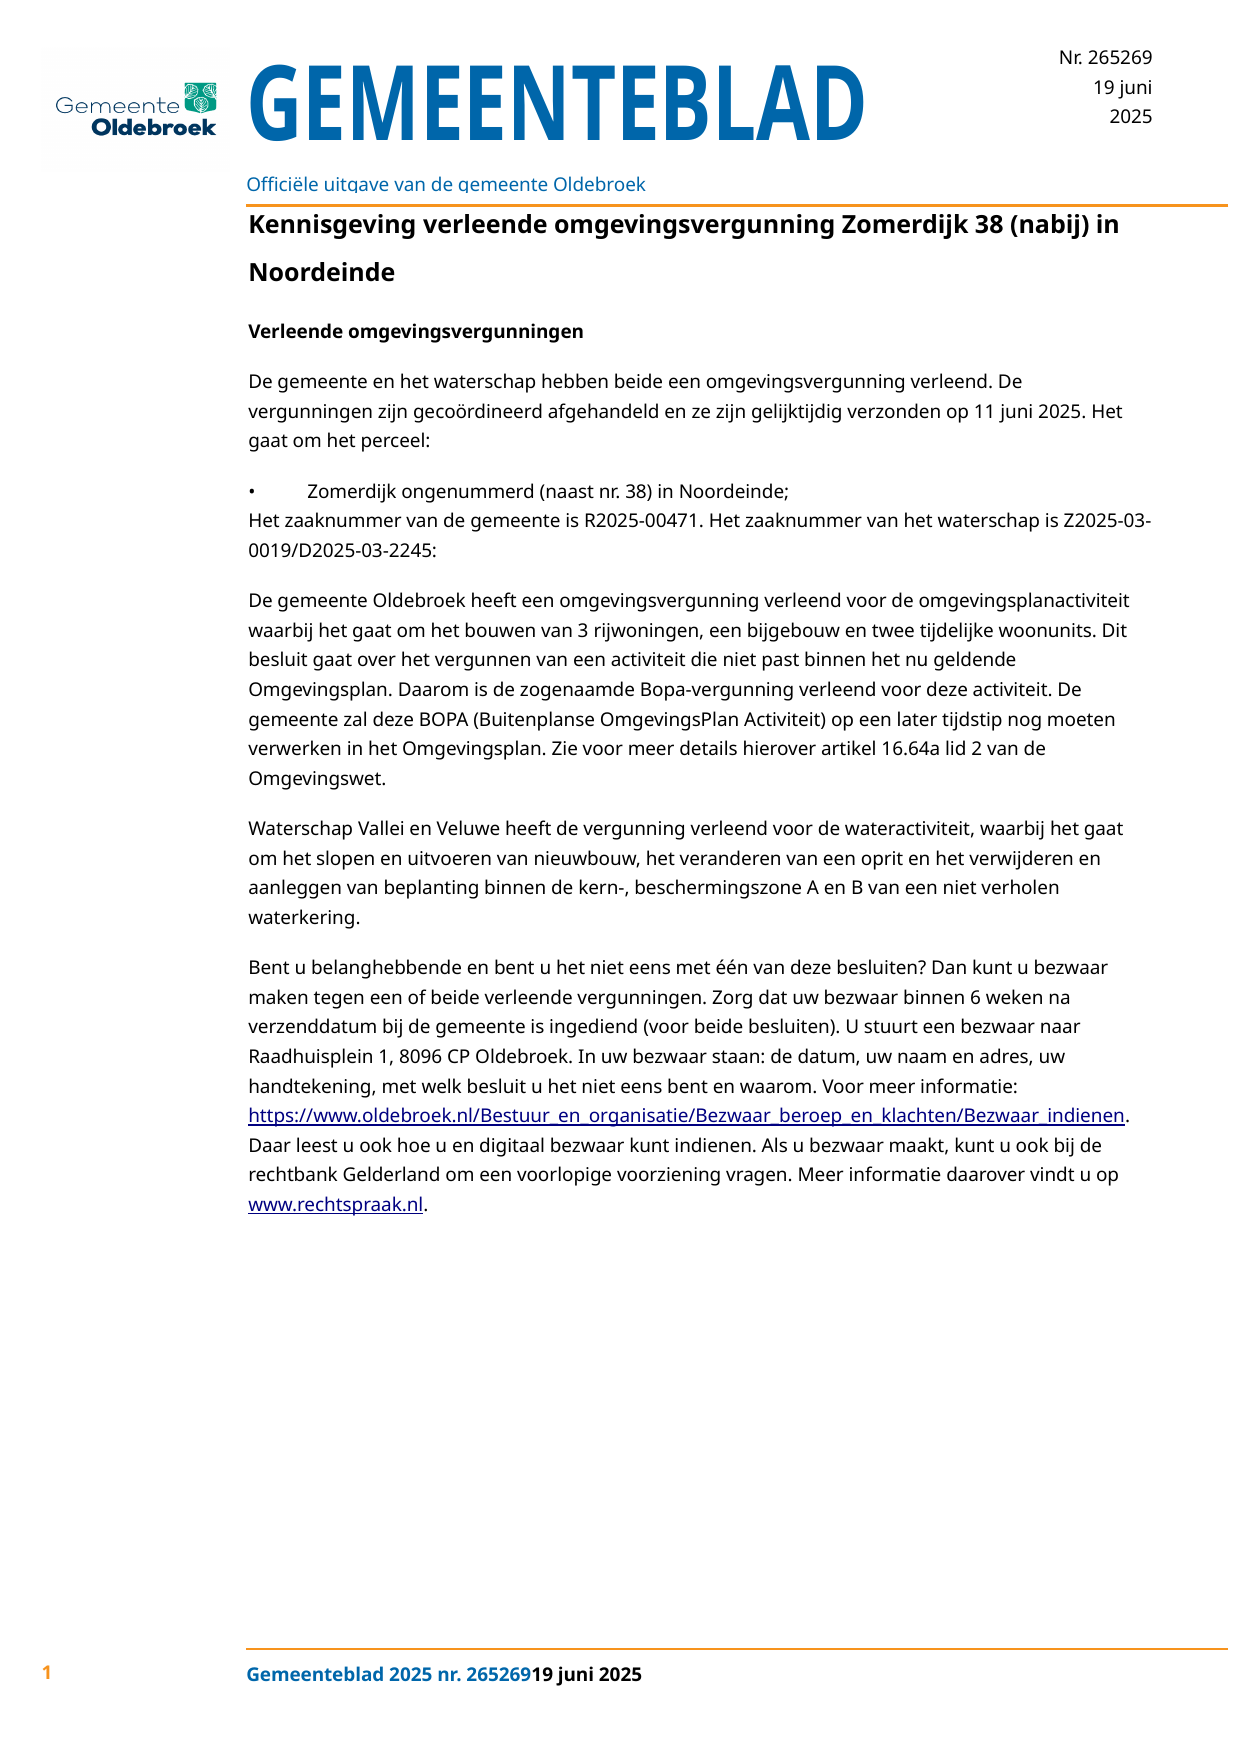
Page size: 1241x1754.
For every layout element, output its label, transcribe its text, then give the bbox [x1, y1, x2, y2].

text Waterschap Vallei en Veluwe heeft de vergunning verleend voor de wateractiviteit, waarbij het gaat om het slopen en uitvoeren van nieuwbouw, het veranderen van een oprit en het verwijderen en aanleggen van beplanting binnen de kern-, beschermingszone A en B van een niet verholen waterkering. [248, 815, 1152, 930]
text Verleende omgevingsvergunningen [248, 318, 1152, 344]
text Bent u belanghebbende en bent u het niet eens met één van deze besluiten? Dan kunt u bezwaar maken tegen een of beide verleende vergunningen. Zorg dat uw bezwaar binnen 6 weken na verzenddatum bij de gemeente is ingediend (voor beide besluiten). U stuurt een bezwaar naar Raadhuisplein 1, 8096 CP Oldebroek. In uw bezwaar staan: de datum, uw naam en adres, uw handtekening, met welk besluit u het niet eens bent en waarom. Voor meer informatie: https://www.oldebroek.nl/Bestuur_en_organisatie/Bezwaar_beroep_en_klachten/Bezwaar_indienen. Daar leest u ook hoe u en digitaal bezwaar kunt indienen. Als u bezwaar maakt, kunt u ook bij de rechtbank Gelderland om een voorlopige voorziening vragen. Meer informatie daarover vindt u op www.rechtspraak.nl. [248, 954, 1152, 1217]
picture [41, 47, 231, 172]
text De gemeente Oldebroek heeft een omgevingsvergunning verleend voor de omgevingsplanactiviteit waarbij het gaat om het bouwen van 3 rijwoningen, een bijgebouw en twee tijdelijke woonunits. Dit besluit gaat over het vergunnen van een activiteit die niet past binnen het nu geldende Omgevingsplan. Daarom is de zogenaamde Bopa-vergunning verleend voor deze activiteit. De gemeente zal deze BOPA (Buitenplanse OmgevingsPlan Activiteit) op een later tijdstip nog moeten verwerken in het Omgevingsplan. Zie voor meer details hierover artikel 16.64a lid 2 van de Omgevingswet. [248, 587, 1152, 791]
text Kennisgeving verleende omgevingsvergunning Zomerdijk 38 (nabij) in Noordeinde [248, 207, 1152, 288]
list Zomerdijk ongenummerd (naast nr. 38) in Noordeinde; [248, 478, 1152, 504]
text Het zaaknummer van de gemeente is R2025-00471. Het zaaknummer van het waterschap is Z2025-03-0019/D2025-03-2245: [248, 507, 1152, 563]
text De gemeente en het waterschap hebben beide een omgevingsvergunning verleend. De vergunningen zijn gecoördineerd afgehandeld en ze zijn gelijktijdig verzonden op 11 juni 2025. Het gaat om het perceel: [248, 368, 1152, 453]
